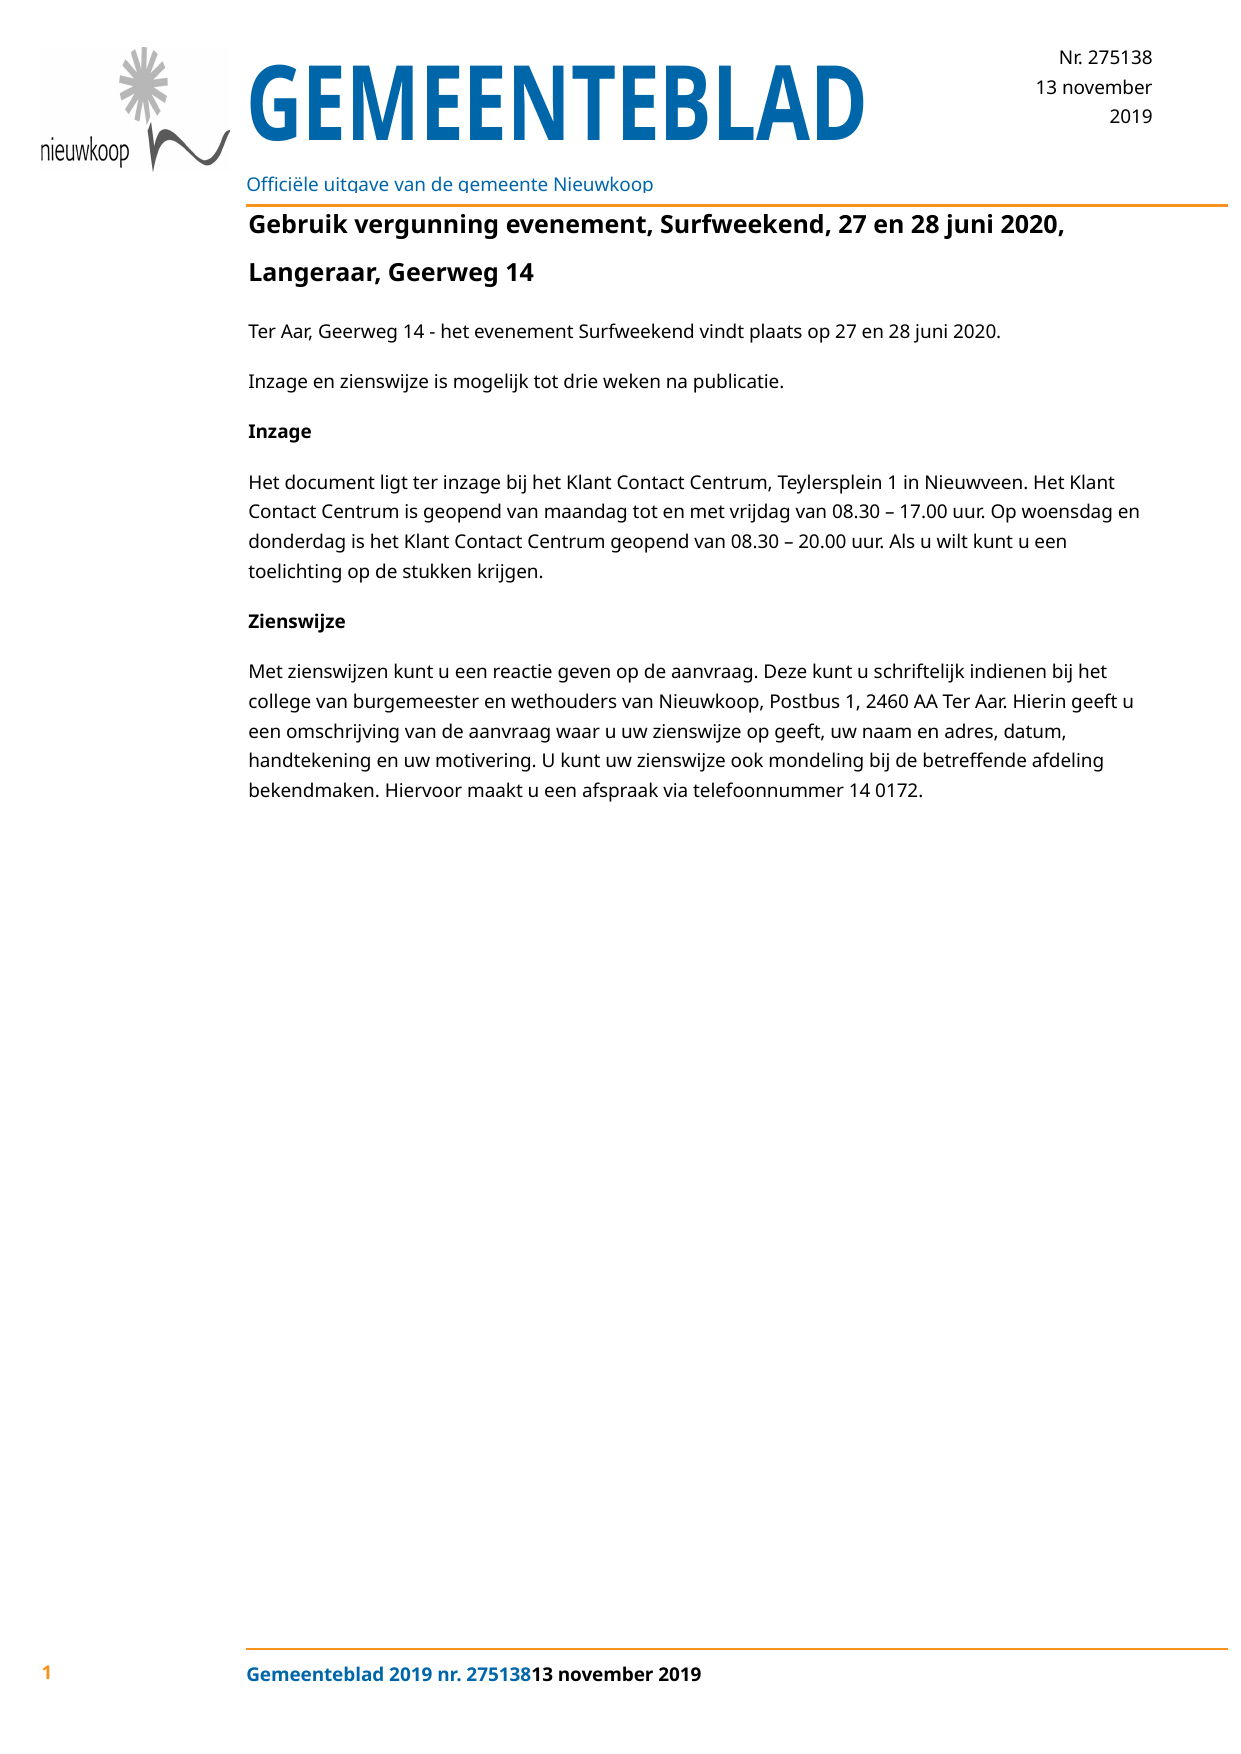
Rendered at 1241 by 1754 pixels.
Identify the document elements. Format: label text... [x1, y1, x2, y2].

text Inzage en zienswijze is mogelijk tot drie weken na publicatie. [248, 368, 1152, 394]
text Gebruik vergunning evenement, Surfweekend, 27 en 28 juni 2020, Langeraar, Geerweg 14 [248, 207, 1152, 288]
text Met zienswijzen kunt u een reactie geven op de aanvraag. Deze kunt u schriftelijk indienen bij het college van burgemeester en wethouders van Nieuwkoop, Postbus 1, 2460 AA Ter Aar. Hierin geeft u een omschrijving van de aanvraag waar u uw zienswijze op geeft, uw naam en adres, datum, handtekening en uw motivering. U kunt uw zienswijze ook mondeling bij de betreffende afdeling bekendmaken. Hiervoor maakt u een afspraak via telefoonnummer 14 0172. [248, 659, 1152, 803]
text Het document ligt ter inzage bij het Klant Contact Centrum, Teylersplein 1 in Nieuwveen. Het Klant Contact Centrum is geopend van maandag tot en met vrijdag van 08.30 – 17.00 uur. Op woensdag en donderdag is het Klant Contact Centrum geopend van 08.30 – 20.00 uur. Als u wilt kunt u een toelichting op de stukken krijgen. [248, 469, 1152, 584]
picture [41, 47, 231, 172]
text Inzage [248, 419, 1152, 444]
text Ter Aar, Geerweg 14 - het evenement Surfweekend vindt plaats op 27 en 28 juni 2020. [248, 318, 1152, 344]
text Zienswijze [248, 608, 1152, 634]
